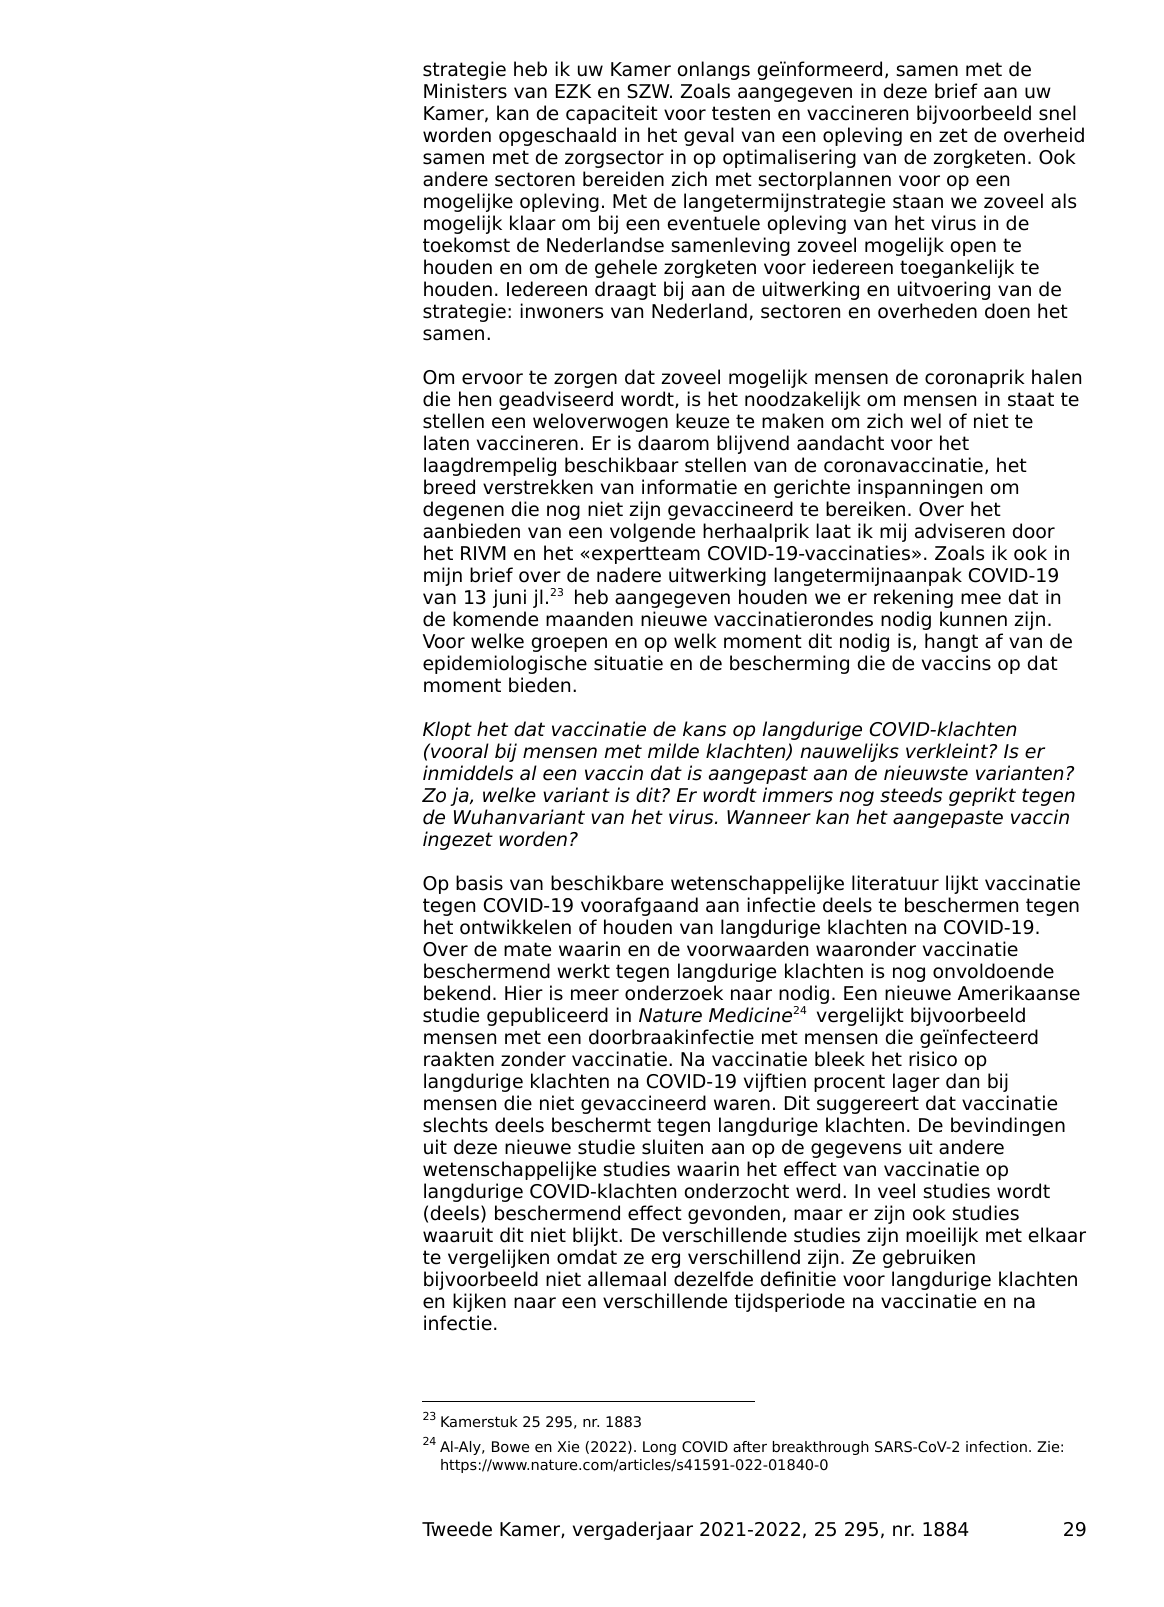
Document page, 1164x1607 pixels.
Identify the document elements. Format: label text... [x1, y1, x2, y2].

text Kamerstuk 25 295, nr. 1883 [422, 1410, 1087, 1432]
text Om ervoor te zorgen dat zoveel mogelijk mensen de coronaprik halen die hen geadviseerd wordt, is het noodzakelijk om mensen in staat te stellen een weloverwogen keuze te maken om zich wel of niet te laten vaccineren. Er is daarom blijvend aandacht voor het laagdrempelig beschikbaar stellen van de coronavaccinatie, het breed verstrekken van informatie en gerichte inspanningen om degenen die nog niet zijn gevaccineerd te bereiken. Over het aanbieden van een volgende herhaalprik laat ik mij adviseren door het RIVM en het «expertteam COVID-19-vaccinaties». Zoals ik ook in mijn brief over de nadere uitwerking langetermijnaanpak COVID-19 van 13 juni jl. heb aangegeven houden we er rekening mee dat in de komende maanden nieuwe vaccinatierondes nodig kunnen zijn. Voor welke groepen en op welk moment dit nodig is, hangt af van de epidemiologische situatie en de bescherming die de vaccins op dat moment bieden. [422, 367, 1087, 697]
text Klopt het dat vaccinatie de kans op langdurige COVID-klachten (vooral bij mensen met milde klachten) nauwelijks verkleint? Is er inmiddels al een vaccin dat is aangepast aan de nieuwste varianten? Zo ja, welke variant is dit? Er wordt immers nog steeds geprikt tegen de Wuhanvariant van het virus. Wanneer kan het aangepaste vaccin ingezet worden? [422, 719, 1087, 851]
text strategie heb ik uw Kamer onlangs geïnformeerd, samen met de Ministers van EZK en SZW. Zoals aangegeven in deze brief aan uw Kamer, kan de capaciteit voor testen en vaccineren bijvoorbeeld snel worden opgeschaald in het geval van een opleving en zet de overheid samen met de zorgsector in op optimalisering van de zorgketen. Ook andere sectoren bereiden zich met sectorplannen voor op een mogelijke opleving. Met de langetermijnstrategie staan we zoveel als mogelijk klaar om bij een eventuele opleving van het virus in de toekomst de Nederlandse samenleving zoveel mogelijk open te houden en om de gehele zorgketen voor iedereen toegankelijk te houden. Iedereen draagt bij aan de uitwerking en uitvoering van de strategie: inwoners van Nederland, sectoren en overheden doen het samen. [422, 59, 1087, 345]
text Al-Aly, Bowe en Xie (2022). Long COVID after breakthrough SARS-CoV-2 infection. Zie: https://www.nature.com/articles/s41591-022-01840-0 [422, 1435, 1087, 1474]
text Op basis van beschikbare wetenschappelijke literatuur lijkt vaccinatie tegen COVID-19 voorafgaand aan infectie deels te beschermen tegen het ontwikkelen of houden van langdurige klachten na COVID-19. Over de mate waarin en de voorwaarden waaronder vaccinatie beschermend werkt tegen langdurige klachten is nog onvoldoende bekend. Hier is meer onderzoek naar nodig. Een nieuwe Amerikaanse studie gepubliceerd in Nature Medicine vergelijkt bijvoorbeeld mensen met een doorbraakinfectie met mensen die geïnfecteerd raakten zonder vaccinatie. Na vaccinatie bleek het risico op langdurige klachten na COVID-19 vijftien procent lager dan bij mensen die niet gevaccineerd waren. Dit suggereert dat vaccinatie slechts deels beschermt tegen langdurige klachten. De bevindingen uit deze nieuwe studie sluiten aan op de gegevens uit andere wetenschappelijke studies waarin het effect van vaccinatie op langdurige COVID-klachten onderzocht werd. In veel studies wordt (deels) beschermend effect gevonden, maar er zijn ook studies waaruit dit niet blijkt. De verschillende studies zijn moeilijk met elkaar te vergelijken omdat ze erg verschillend zijn. Ze gebruiken bijvoorbeeld niet allemaal dezelfde definitie voor langdurige klachten en kijken naar een verschillende tijdsperiode na vaccinatie en na infectie. [422, 873, 1087, 1334]
